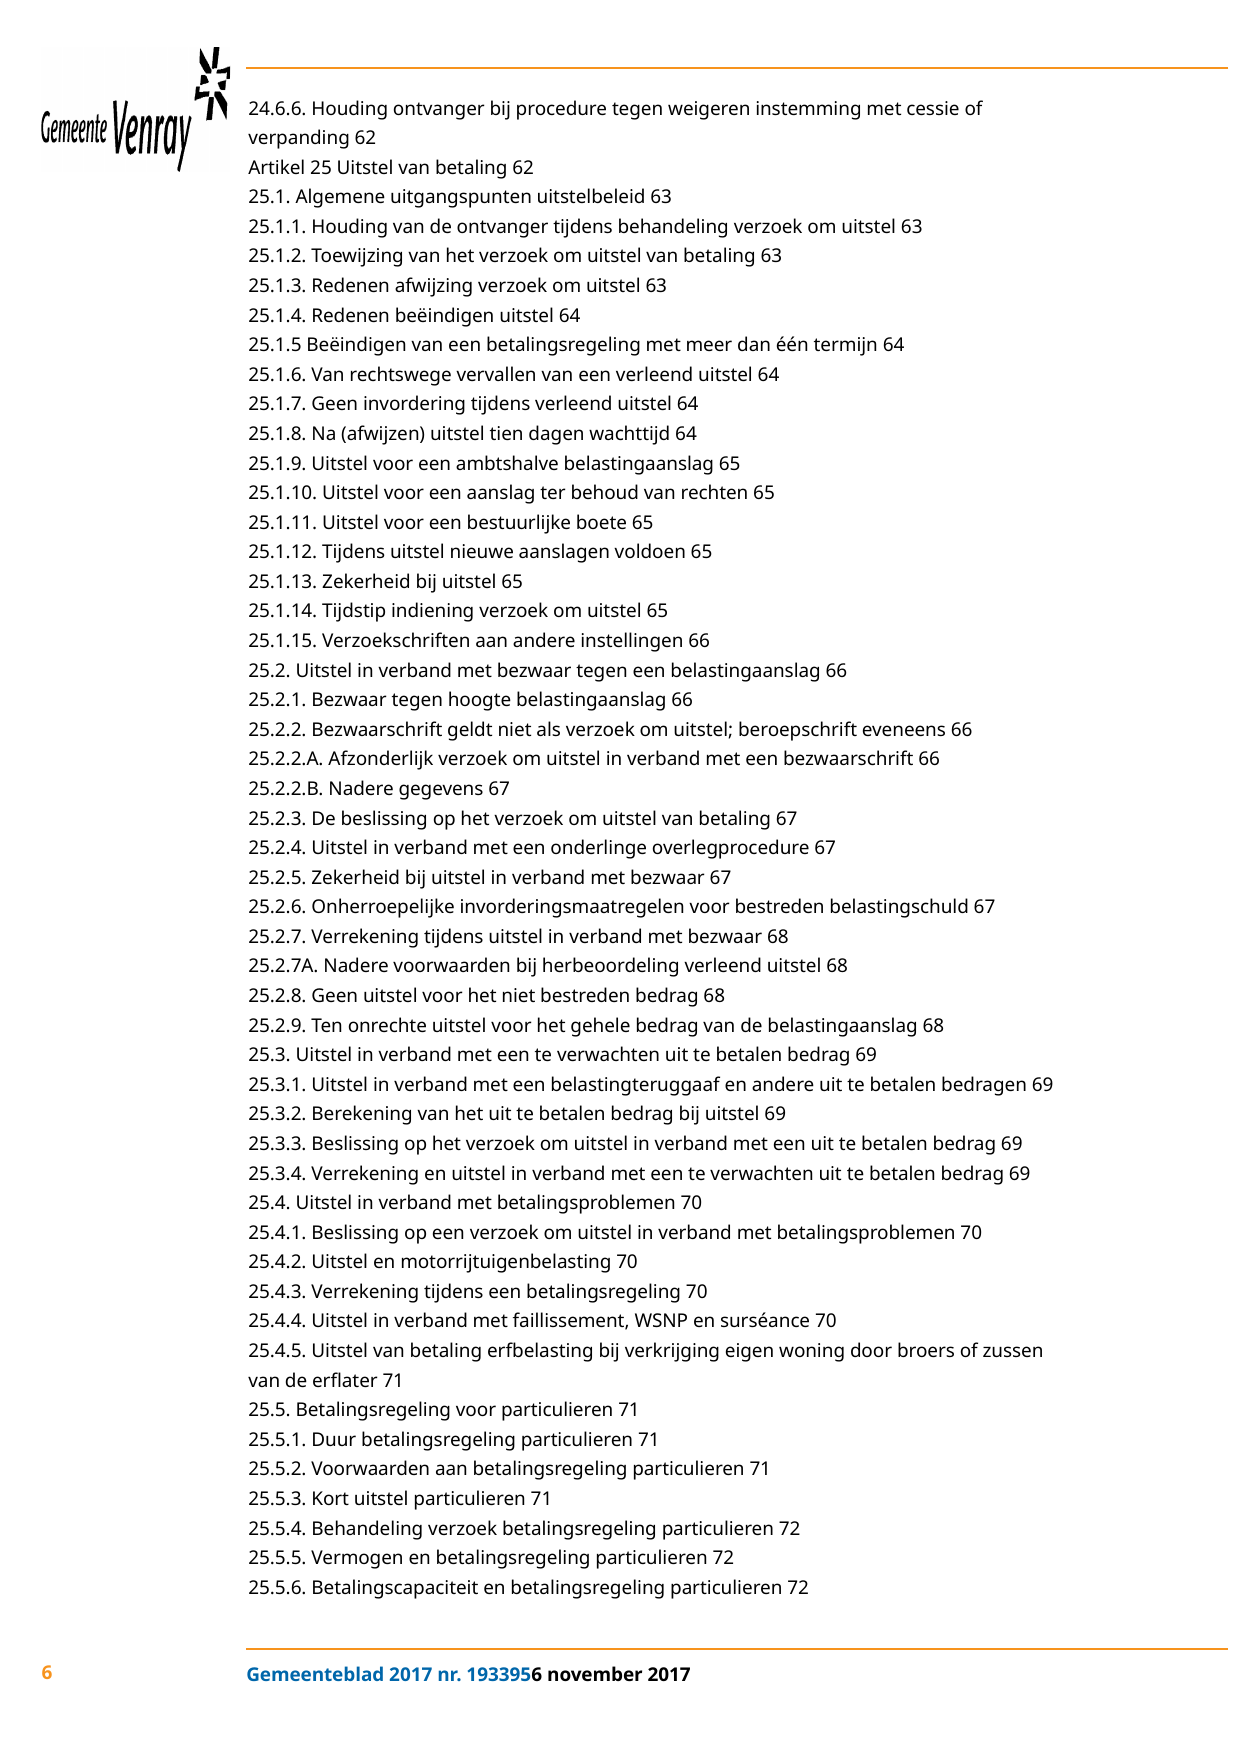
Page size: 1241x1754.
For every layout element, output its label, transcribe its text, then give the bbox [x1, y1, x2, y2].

text 25.4.5. Uitstel van betaling erfbelasting bij verkrijging eigen woning door broers of zussen [248, 1337, 1152, 1363]
text 25.4. Uitstel in verband met betalingsproblemen 70 [248, 1189, 1152, 1215]
text 25.1.1. Houding van de ontvanger tijdens behandeling verzoek om uitstel 63 [248, 213, 1152, 239]
text 25.5.5. Vermogen en betalingsregeling particulieren 72 [248, 1544, 1152, 1570]
text 25.4.4. Uitstel in verband met faillissement, WSNP en surséance 70 [248, 1308, 1152, 1333]
text 25.2.8. Geen uitstel voor het niet bestreden bedrag 68 [248, 982, 1152, 1008]
text 25.1.15. Verzoekschriften aan andere instellingen 66 [248, 627, 1152, 653]
text 25.5.3. Kort uitstel particulieren 71 [248, 1485, 1152, 1511]
text 25.4.2. Uitstel en motorrijtuigenbelasting 70 [248, 1248, 1152, 1274]
text 25.2.4. Uitstel in verband met een onderlinge overlegprocedure 67 [248, 834, 1152, 860]
text 25.1.13. Zekerheid bij uitstel 65 [248, 568, 1152, 594]
text 25.2.1. Bezwaar tegen hoogte belastingaanslag 66 [248, 686, 1152, 712]
text 25.5.6. Betalingscapaciteit en betalingsregeling particulieren 72 [248, 1574, 1152, 1600]
picture [41, 47, 231, 172]
text 25.2.5. Zekerheid bij uitstel in verband met bezwaar 67 [248, 864, 1152, 890]
text 25.3.3. Beslissing op het verzoek om uitstel in verband met een uit te betalen bedrag 69 [248, 1130, 1152, 1156]
text 25.3. Uitstel in verband met een te verwachten uit te betalen bedrag 69 [248, 1041, 1152, 1067]
text 25.1.10. Uitstel voor een aanslag ter behoud van rechten 65 [248, 479, 1152, 505]
text 25.1.7. Geen invordering tijdens verleend uitstel 64 [248, 391, 1152, 416]
text 25.2.2. Bezwaarschrift geldt niet als verzoek om uitstel; beroepschrift eveneens 66 [248, 716, 1152, 742]
text 25.1.9. Uitstel voor een ambtshalve belastingaanslag 65 [248, 450, 1152, 476]
text 24.6.6. Houding ontvanger bij procedure tegen weigeren instemming met cessie of [248, 95, 1152, 121]
text 25.2.2.A. Afzonderlijk verzoek om uitstel in verband met een bezwaarschrift 66 [248, 746, 1152, 771]
text 25.2.9. Ten onrechte uitstel voor het gehele bedrag van de belastingaanslag 68 [248, 1012, 1152, 1038]
text 25.1.14. Tijdstip indiening verzoek om uitstel 65 [248, 598, 1152, 623]
text 25.3.2. Berekening van het uit te betalen bedrag bij uitstel 69 [248, 1101, 1152, 1126]
text 25.4.3. Verrekening tijdens een betalingsregeling 70 [248, 1278, 1152, 1304]
text 25.1.8. Na (afwijzen) uitstel tien dagen wachttijd 64 [248, 420, 1152, 446]
text 25.1.6. Van rechtswege vervallen van een verleend uitstel 64 [248, 361, 1152, 387]
text 25.2.2.B. Nadere gegevens 67 [248, 775, 1152, 801]
text 25.2. Uitstel in verband met bezwaar tegen een belastingaanslag 66 [248, 657, 1152, 683]
text 25.2.3. De beslissing op het verzoek om uitstel van betaling 67 [248, 805, 1152, 831]
text van de erflater 71 [248, 1367, 1152, 1393]
text 25.2.6. Onherroepelijke invorderingsmaatregelen voor bestreden belastingschuld 67 [248, 893, 1152, 919]
text verpanding 62 [248, 124, 1152, 150]
text Artikel 25 Uitstel van betaling 62 [248, 154, 1152, 180]
text 25.2.7. Verrekening tijdens uitstel in verband met bezwaar 68 [248, 923, 1152, 949]
text 25.4.1. Beslissing op een verzoek om uitstel in verband met betalingsproblemen 70 [248, 1219, 1152, 1245]
text 25.1.3. Redenen afwijzing verzoek om uitstel 63 [248, 272, 1152, 298]
text 25.3.1. Uitstel in verband met een belastingteruggaaf en andere uit te betalen bedragen 69 [248, 1071, 1152, 1097]
text 25.5. Betalingsregeling voor particulieren 71 [248, 1396, 1152, 1422]
text 25.5.1. Duur betalingsregeling particulieren 71 [248, 1426, 1152, 1452]
text 25.1.11. Uitstel voor een bestuurlijke boete 65 [248, 509, 1152, 535]
text 25.5.2. Voorwaarden aan betalingsregeling particulieren 71 [248, 1456, 1152, 1481]
text 25.1.12. Tijdens uitstel nieuwe aanslagen voldoen 65 [248, 538, 1152, 564]
text 25.3.4. Verrekening en uitstel in verband met een te verwachten uit te betalen bedrag 69 [248, 1160, 1152, 1186]
text 25.5.4. Behandeling verzoek betalingsregeling particulieren 72 [248, 1515, 1152, 1541]
text 25.1.5 Beëindigen van een betalingsregeling met meer dan één termijn 64 [248, 331, 1152, 357]
text 25.1.2. Toewijzing van het verzoek om uitstel van betaling 63 [248, 243, 1152, 268]
text 25.2.7A. Nadere voorwaarden bij herbeoordeling verleend uitstel 68 [248, 953, 1152, 978]
text 25.1. Algemene uitgangspunten uitstelbeleid 63 [248, 183, 1152, 209]
text 25.1.4. Redenen beëindigen uitstel 64 [248, 302, 1152, 328]
